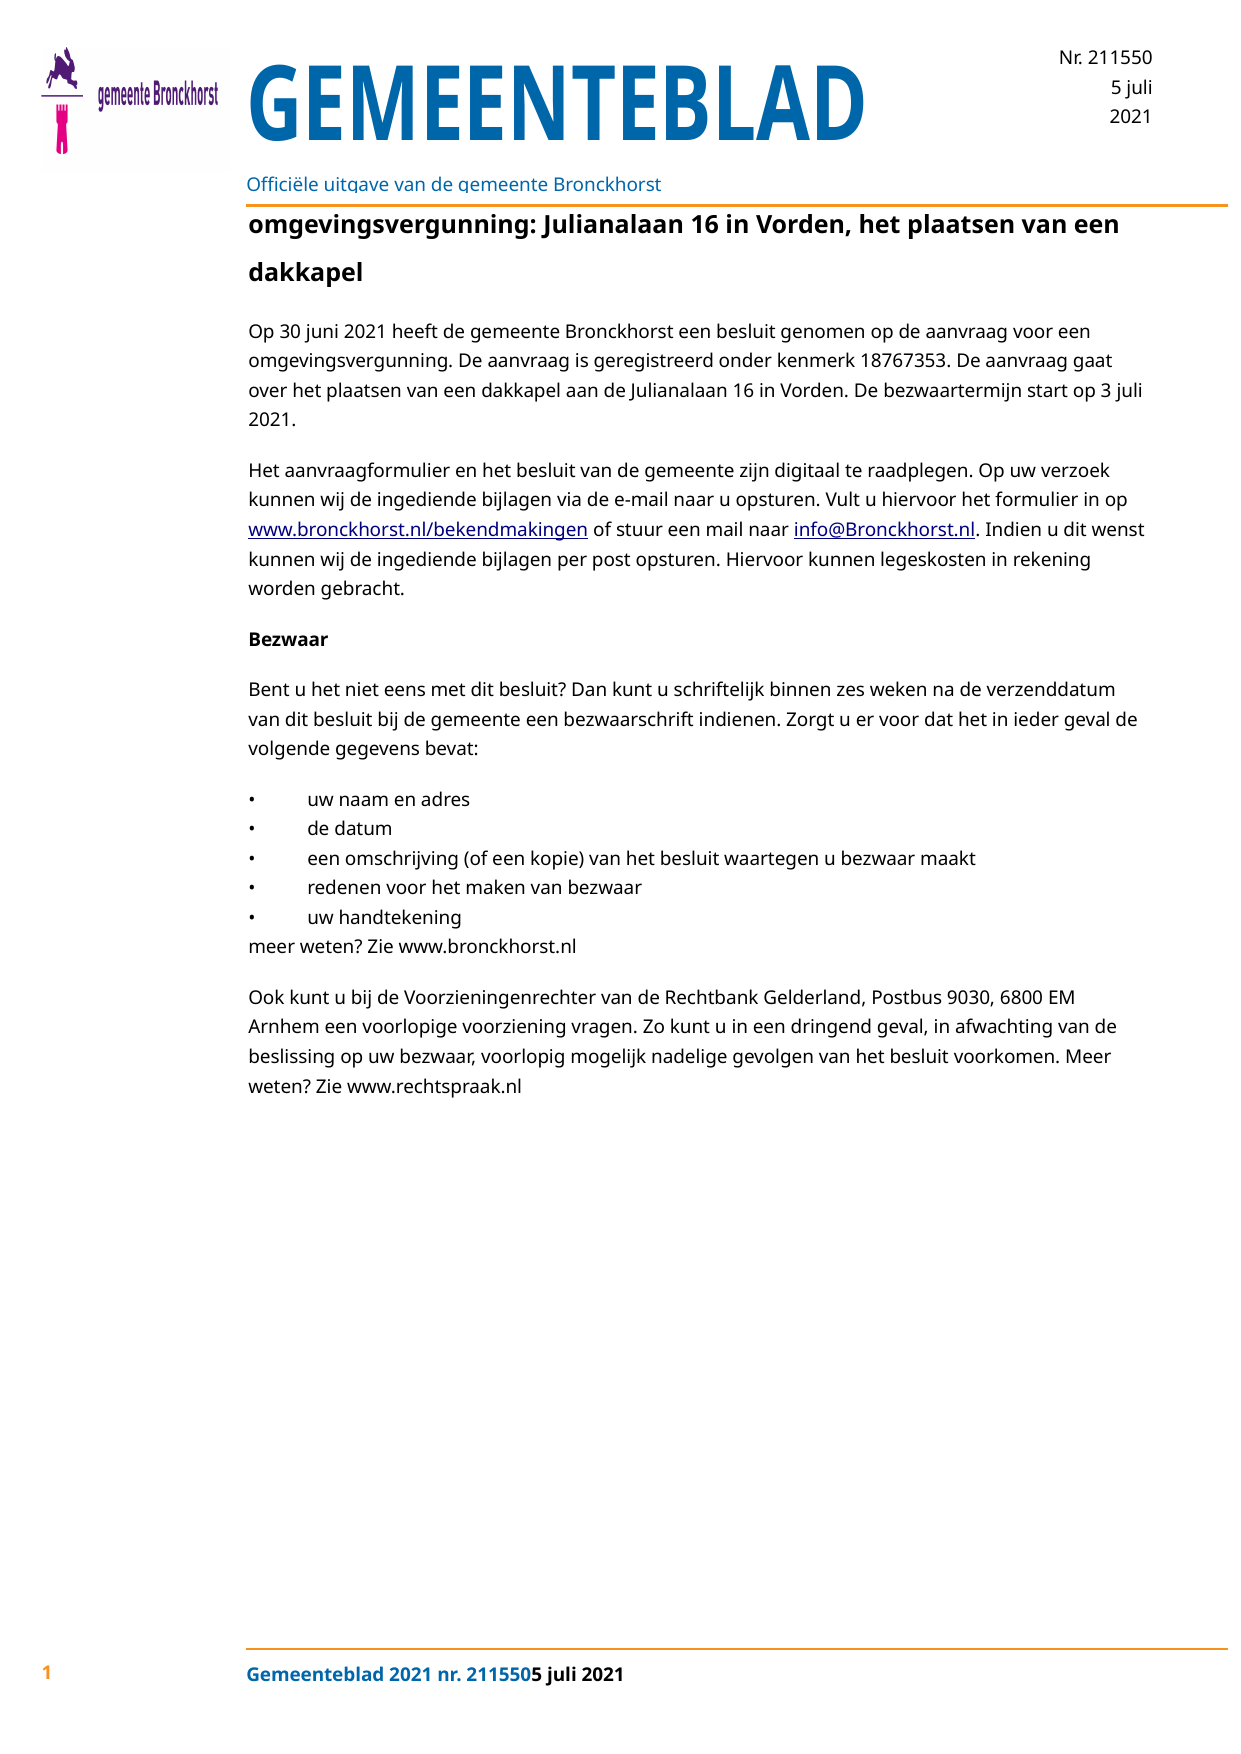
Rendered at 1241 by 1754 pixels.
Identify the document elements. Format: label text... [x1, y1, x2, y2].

list redenen voor het maken van bezwaar [248, 874, 1152, 900]
list uw naam en adres [248, 786, 1152, 812]
text omgevingsvergunning: Julianalaan 16 in Vorden, het plaatsen van een dakkapel [248, 207, 1152, 288]
text Het aanvraagformulier en het besluit van de gemeente zijn digitaal te raadplegen. Op uw verzoek kunnen wij de ingediende bijlagen via de e-mail naar u opsturen. Vult u hiervoor het formulier in op www.bronckhorst.nl/bekendmakingen of stuur een mail naar info@Bronckhorst.nl. Indien u dit wenst kunnen wij de ingediende bijlagen per post opsturen. Hiervoor kunnen legeskosten in rekening worden gebracht. [248, 457, 1152, 601]
picture [41, 47, 231, 172]
text meer weten? Zie www.bronckhorst.nl [248, 934, 1152, 959]
list een omschrijving (of een kopie) van het besluit waartegen u bezwaar maakt [248, 845, 1152, 871]
list de datum [248, 815, 1152, 841]
text Op 30 juni 2021 heeft de gemeente Bronckhorst een besluit genomen op de aanvraag voor een omgevingsvergunning. De aanvraag is geregistreerd onder kenmerk 18767353. De aanvraag gaat over het plaatsen van een dakkapel aan de Julianalaan 16 in Vorden. De bezwaartermijn start op 3 juli 2021. [248, 318, 1152, 432]
text Bent u het niet eens met dit besluit? Dan kunt u schriftelijk binnen zes weken na de verzenddatum van dit besluit bij de gemeente een bezwaarschrift indienen. Zorgt u er voor dat het in ieder geval de volgende gegevens bevat: [248, 676, 1152, 761]
text Ook kunt u bij de Voorzieningenrechter van de Rechtbank Gelderland, Postbus 9030, 6800 EM Arnhem een voorlopige voorziening vragen. Zo kunt u in een dringend geval, in afwachting van de beslissing op uw bezwaar, voorlopig mogelijk nadelige gevolgen van het besluit voorkomen. Meer weten? Zie www.rechtspraak.nl [248, 984, 1152, 1099]
list uw handtekening [248, 904, 1152, 930]
text Bezwaar [248, 626, 1152, 652]
